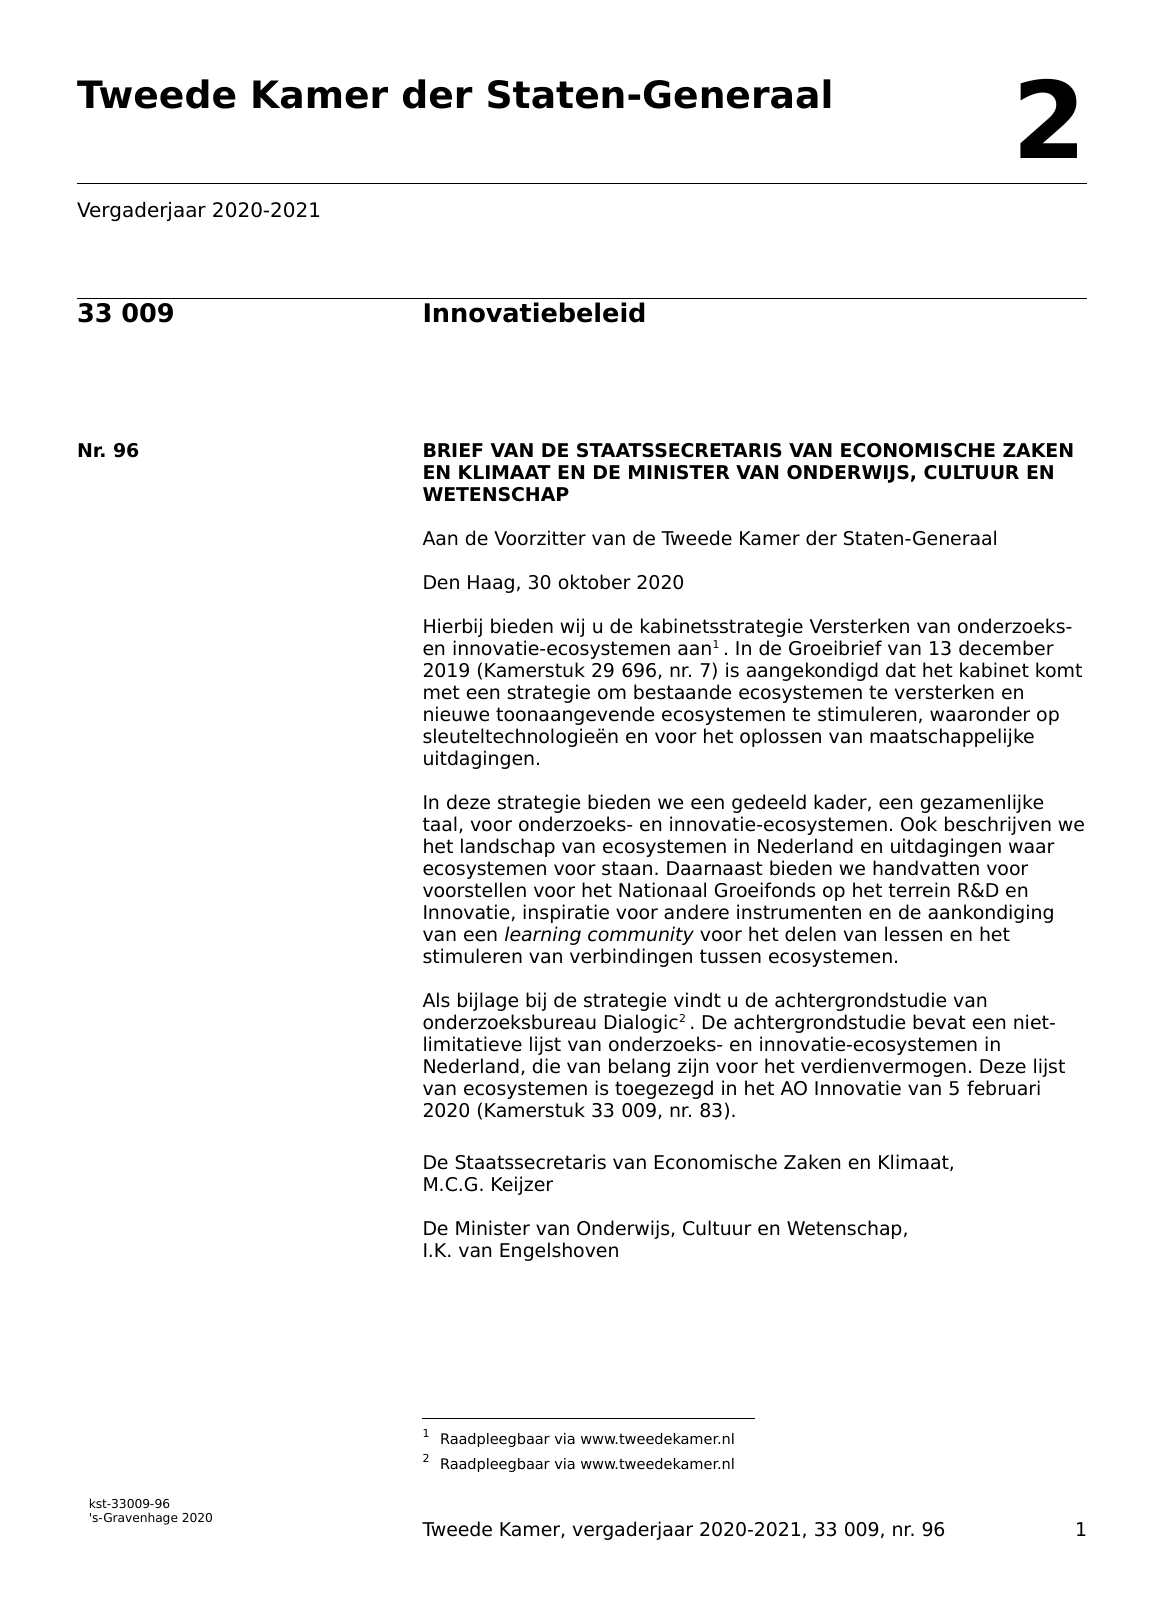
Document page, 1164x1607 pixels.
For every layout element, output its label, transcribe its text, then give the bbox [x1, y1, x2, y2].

text In deze strategie bieden we een gedeeld kader, een gezamenlijke taal, voor onderzoeks- en innovatie-ecosystemen. Ook beschrijven we het landschap van ecosystemen in Nederland en uitdagingen waar ecosystemen voor staan. Daarnaast bieden we handvatten voor voorstellen voor het Nationaal Groeifonds op het terrein R&D en Innovatie, inspiratie voor andere instrumenten en de aankondiging van een learning community voor het delen van lessen en het stimuleren van verbindingen tussen ecosystemen. [422, 792, 1087, 968]
text kst-33009-96 [88, 1497, 323, 1511]
text Hierbij bieden wij u de kabinetsstrategie Versterken van onderzoeks- en innovatie-ecosystemen aan. In de Groeibrief van 13 december 2019 (Kamerstuk 29 696, nr. 7) is aangekondigd dat het kabinet komt met een strategie om bestaande ecosystemen te versterken en nieuwe toonaangevende ecosystemen te stimuleren, waaronder op sleuteltechnologieën en voor het oplossen van maatschappelijke uitdagingen. [422, 616, 1087, 770]
table_header Tweede Kamer der Staten-Generaal [77, 59, 886, 183]
text De Minister van Onderwijs, Cultuur en Wetenschap, I.K. van Engelshoven [422, 1218, 1087, 1262]
text Aan de Voorzitter van de Tweede Kamer der Staten-Generaal [422, 528, 1087, 550]
text Raadpleegbaar via www.tweedekamer.nl [422, 1427, 1087, 1449]
text Als bijlage bij de strategie vindt u de achtergrondstudie van onderzoeksbureau Dialogic. De achtergrondstudie bevat een niet-limitatieve lijst van onderzoeks- en innovatie-ecosystemen in Nederland, die van belang zijn voor het verdienvermogen. Deze lijst van ecosystemen is toegezegd in het AO Innovatie van 5 februari 2020 (Kamerstuk 33 009, nr. 83). [422, 990, 1087, 1122]
table_header 2 [886, 59, 1087, 183]
text Den Haag, 30 oktober 2020 [422, 572, 1087, 594]
subtitle 33 009 Innovatiebeleid [77, 299, 1087, 329]
text Raadpleegbaar via www.tweedekamer.nl [422, 1452, 1087, 1474]
text De Staatssecretaris van Economische Zaken en Klimaat, M.C.G. Keijzer [422, 1152, 1087, 1196]
subtitle Nr. 96 BRIEF VAN DE STAATSSECRETARIS VAN ECONOMISCHE ZAKEN EN KLIMAAT EN DE MINISTER VAN ONDERWIJS, CULTUUR EN WETENSCHAP [77, 440, 1087, 506]
text 's-Gravenhage 2020 [88, 1511, 323, 1525]
table_cell Vergaderjaar 2020-2021 [77, 184, 1087, 298]
